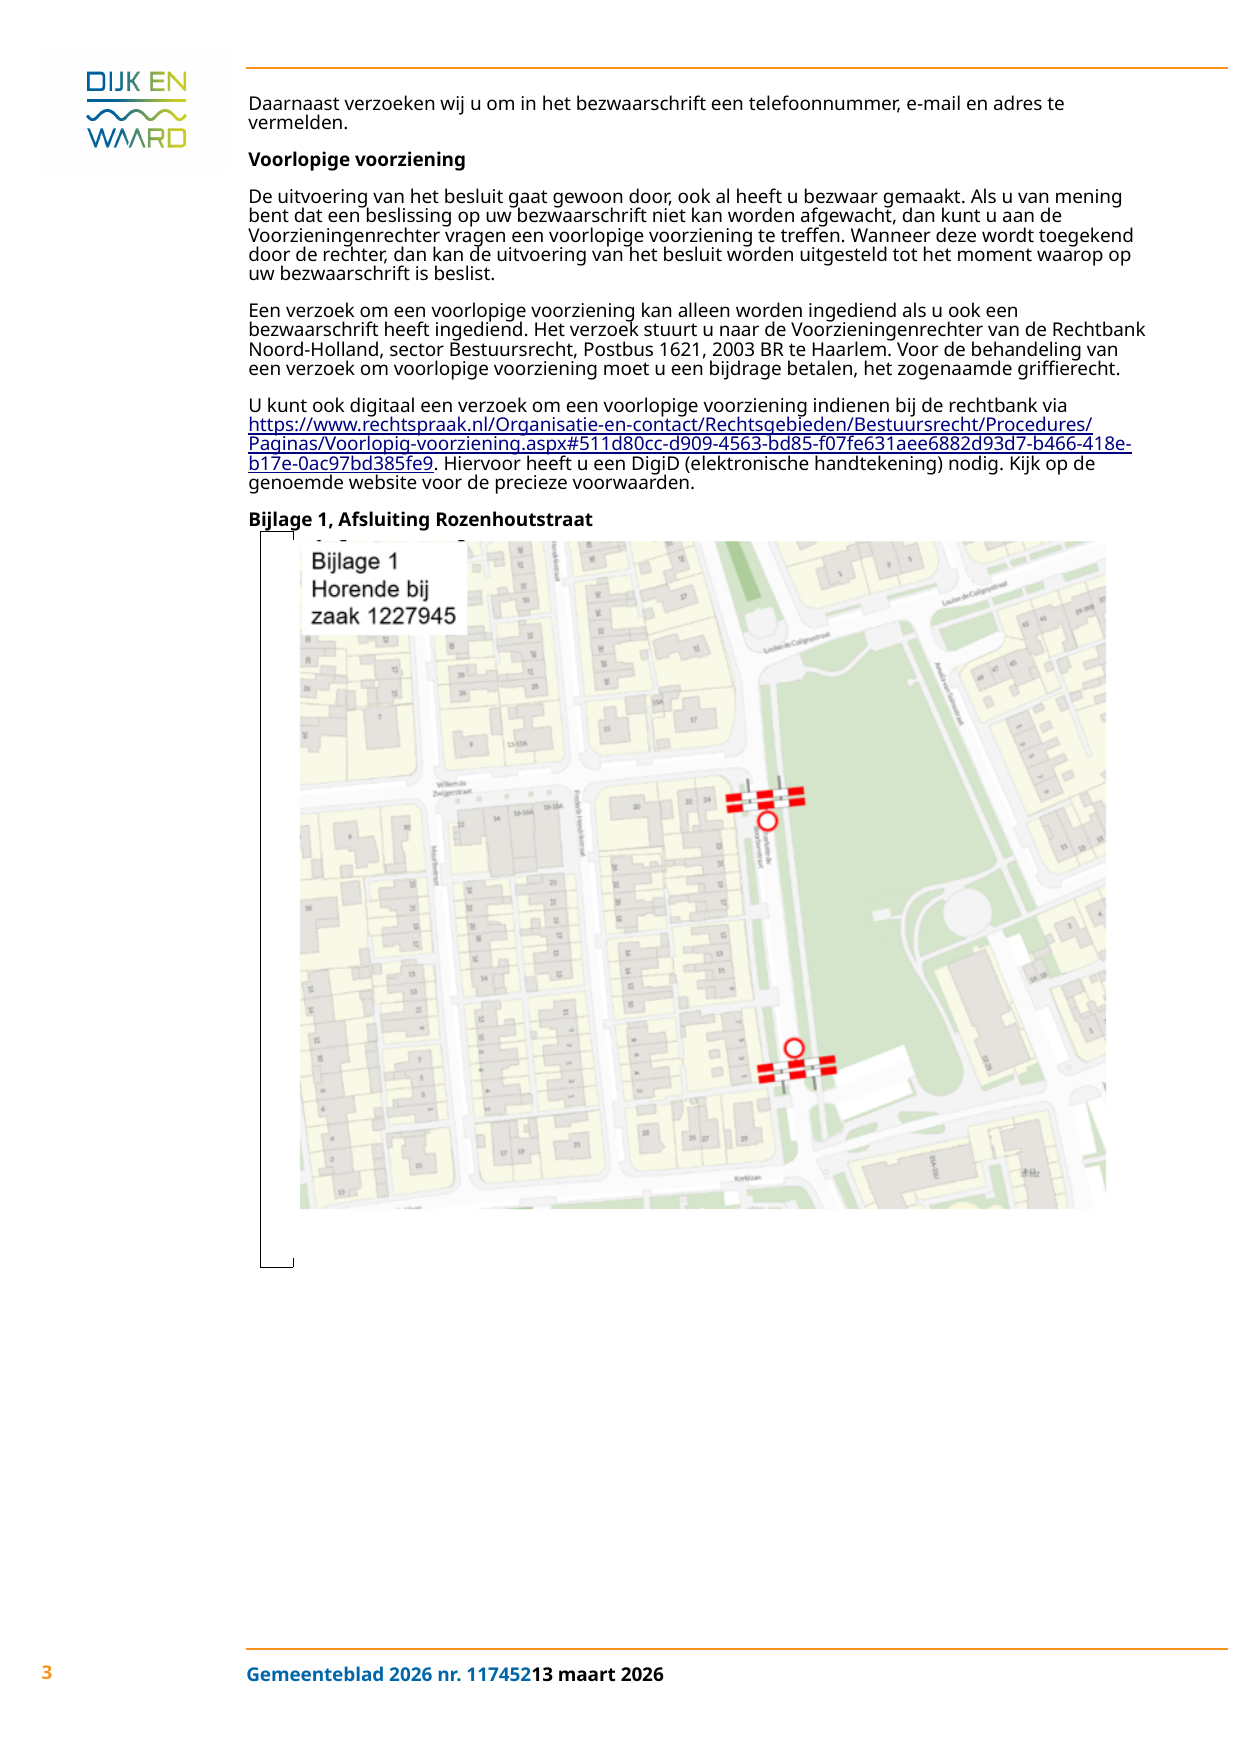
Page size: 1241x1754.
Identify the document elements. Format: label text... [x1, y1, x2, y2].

text Bijlage 1, Afsluiting Rozenhoutstraat [248, 511, 1152, 530]
text Voorlopige voorziening [248, 151, 1152, 170]
picture [41, 47, 231, 172]
text Daarnaast verzoeken wij u om in het bezwaarschrift een telefoonnummer, e-mail en adres te vermelden. [248, 95, 1152, 133]
text U kunt ook digitaal een verzoek om een voorlopige voorziening indienen bij de rechtbank via https://www.rechtspraak.nl/Organisatie-en-contact/Rechtsgebieden/Bestuursrecht/Procedures/Paginas/Voorlopig-voorziening.aspx#511d80cc-d909-4563-bd85-f07fe631aee6882d93d7-b466-418e-b17e-0ac97bd385fe9. Hiervoor heeft u een DigiD (elektronische handtekening) nodig. Kijk op de genoemde website voor de precieze voorwaarden. [248, 397, 1152, 493]
text De uitvoering van het besluit gaat gewoon door, ook al heeft u bezwaar gemaakt. Als u van mening bent dat een beslissing op uw bezwaarschrift niet kan worden afgewacht, dan kunt u aan de Voorzieningenrechter vragen een voorlopige voorziening te treffen. Wanneer deze wordt toegekend door de rechter, dan kan de uitvoering van het besluit worden uitgesteld tot het moment waarop op uw bezwaarschrift is beslist. [248, 188, 1152, 284]
picture [268, 540, 1173, 1258]
text Een verzoek om een voorlopige voorziening kan alleen worden ingediend als u ook een bezwaarschrift heeft ingediend. Het verzoek stuurt u naar de Voorzieningenrechter van de Rechtbank Noord-Holland, sector Bestuursrecht, Postbus 1621, 2003 BR te Haarlem. Voor de behandeling van een verzoek om voorlopige voorziening moet u een bijdrage betalen, het zogenaamde griffierecht. [248, 302, 1152, 379]
